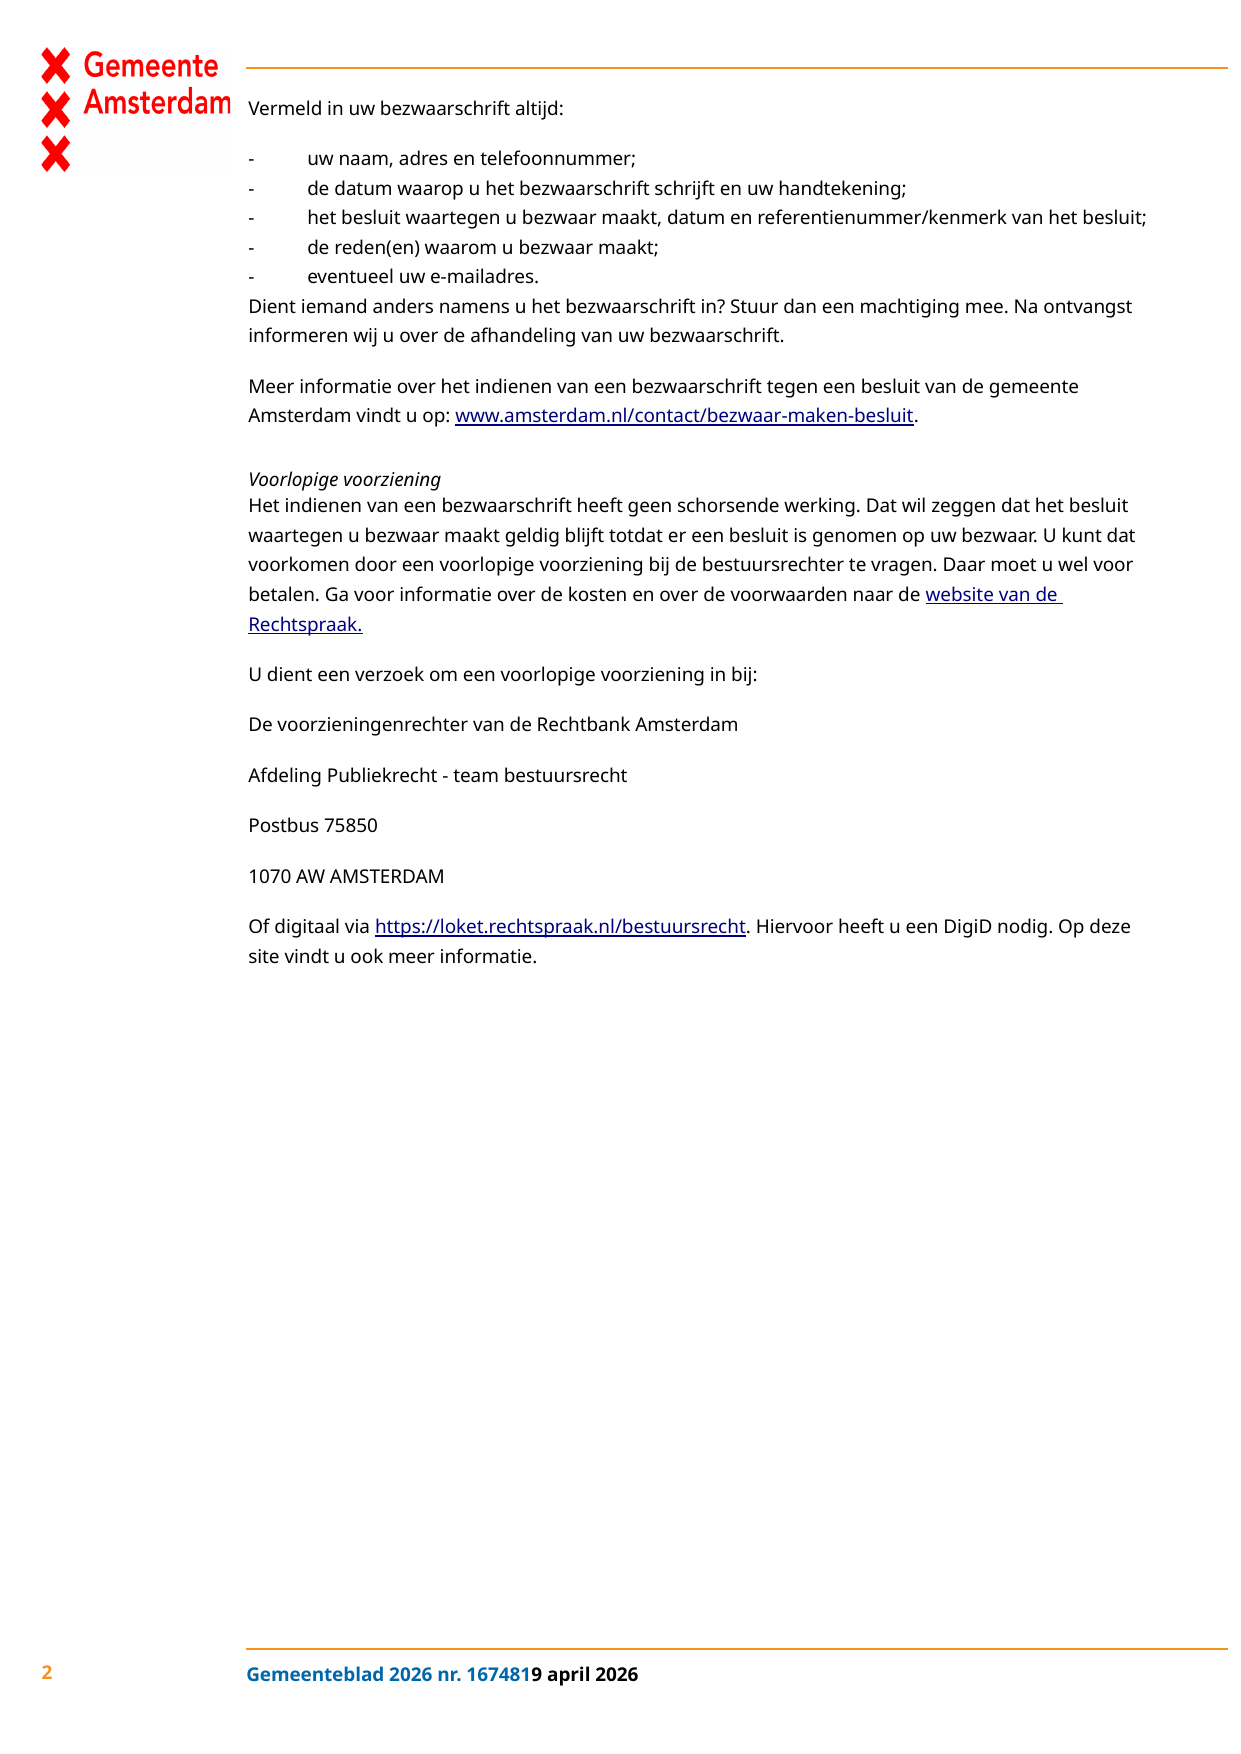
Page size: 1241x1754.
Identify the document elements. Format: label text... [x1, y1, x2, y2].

text Dient iemand anders namens u het bezwaarschrift in? Stuur dan een machtiging mee. Na ontvangst informeren wij u over de afhandeling van uw bezwaarschrift. [248, 293, 1152, 348]
text Postbus 75850 [248, 812, 1152, 838]
text Voorlopige voorziening [248, 467, 1152, 492]
picture [41, 47, 231, 172]
text Meer informatie over het indienen van een bezwaarschrift tegen een besluit van de gemeente Amsterdam vindt u op: www.amsterdam.nl/contact/bezwaar-maken-besluit. [248, 373, 1152, 428]
text U dient een verzoek om een voorlopige voorziening in bij: [248, 661, 1152, 687]
list uw naam, adres en telefoonnummer; [248, 145, 1152, 171]
text Of digitaal via https://loket.rechtspraak.nl/bestuursrecht. Hiervoor heeft u een DigiD nodig. Op deze site vindt u ook meer informatie. [248, 913, 1152, 968]
text Vermeld in uw bezwaarschrift altijd: [248, 95, 1152, 121]
list het besluit waartegen u bezwaar maakt, datum en referentienummer/kenmerk van het besluit; [248, 204, 1152, 230]
list de datum waarop u het bezwaarschrift schrijft en uw handtekening; [248, 175, 1152, 201]
text Afdeling Publiekrecht - team bestuursrecht [248, 762, 1152, 788]
text Het indienen van een bezwaarschrift heeft geen schorsende werking. Dat wil zeggen dat het besluit waartegen u bezwaar maakt geldig blijft totdat er een besluit is genomen op uw bezwaar. U kunt dat voorkomen door een voorlopige voorziening bij de bestuursrechter te vragen. Daar moet u wel voor betalen. Ga voor informatie over de kosten en over de voorwaarden naar de website van de Rechtspraak. [248, 492, 1152, 636]
text De voorzieningenrechter van de Rechtbank Amsterdam [248, 712, 1152, 737]
list de reden(en) waarom u bezwaar maakt; [248, 234, 1152, 260]
text 1070 AW AMSTERDAM [248, 863, 1152, 888]
list eventueel uw e-mailadres. [248, 263, 1152, 289]
